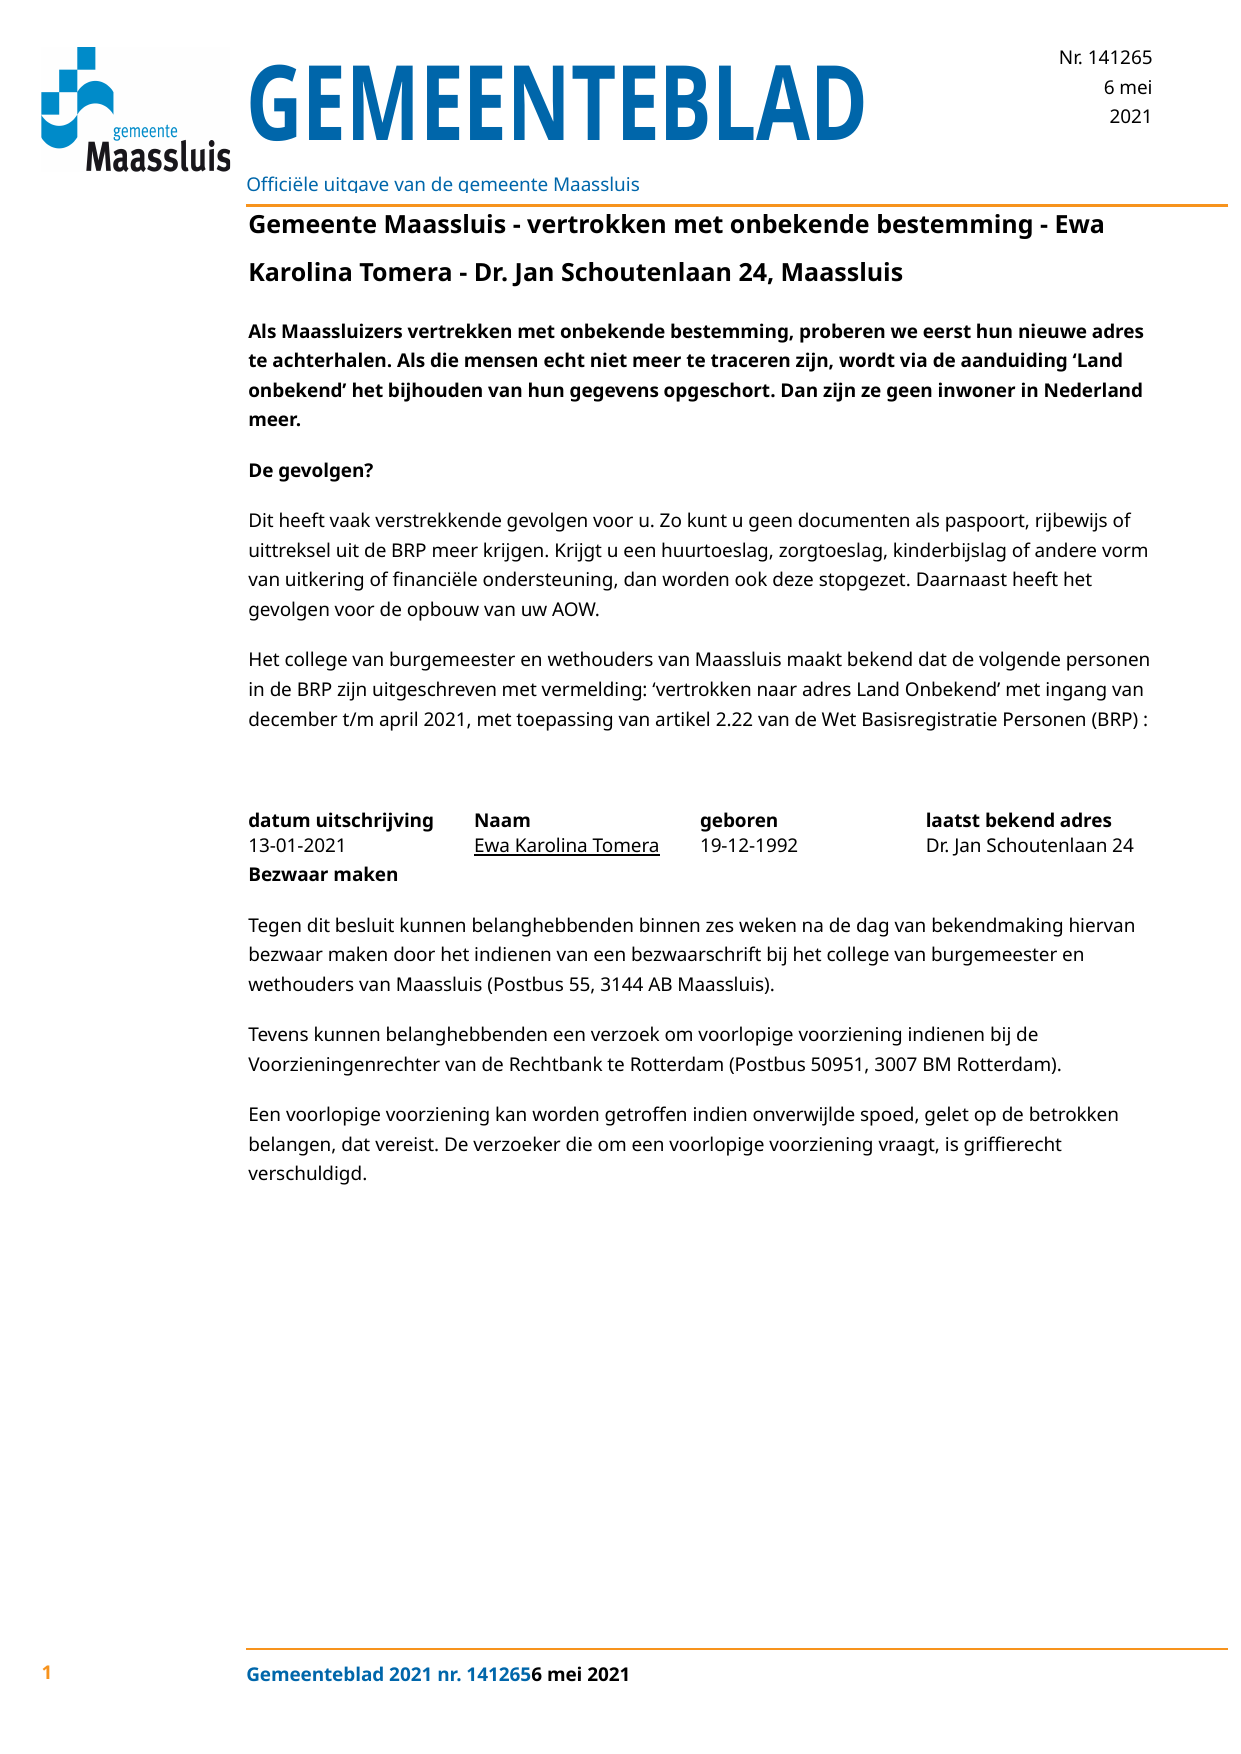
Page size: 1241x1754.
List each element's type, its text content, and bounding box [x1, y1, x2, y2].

text Dit heeft vaak verstrekkende gevolgen voor u. Zo kunt u geen documenten als paspoort, rijbewijs of uittreksel uit de BRP meer krijgen. Krijgt u een huurtoeslag, zorgtoeslag, kinderbijslag of andere vorm van uitkering of financiële ondersteuning, dan worden ook deze stopgezet. Daarnaast heeft het gevolgen voor de opbouw van uw AOW. [248, 507, 1152, 622]
text Tevens kunnen belanghebbenden een verzoek om voorlopige voorziening indienen bij de Voorzieningenrechter van de Rechtbank te Rotterdam (Postbus 50951, 3007 BM Rotterdam). [248, 1021, 1152, 1077]
table_header Naam [474, 807, 700, 832]
table_header geboren [700, 807, 926, 832]
table_cell Dr. Jan Schoutenlaan 24 [926, 833, 1152, 858]
text Gemeente Maassluis - vertrokken met onbekende bestemming - Ewa Karolina Tomera - Dr. Jan Schoutenlaan 24, Maassluis [248, 207, 1152, 288]
text Een voorlopige voorziening kan worden getroffen indien onverwijlde spoed, gelet op de betrokken belangen, dat vereist. De verzoeker die om een voorlopige voorziening vraagt, is griffierecht verschuldigd. [248, 1101, 1152, 1186]
text De gevolgen? [248, 457, 1152, 483]
text Tegen dit besluit kunnen belanghebbenden binnen zes weken na de dag van bekendmaking hiervan bezwaar maken door het indienen van een bezwaarschrift bij het college van burgemeester en wethouders van Maassluis (Postbus 55, 3144 AB Maassluis). [248, 912, 1152, 997]
text Het college van burgemeester en wethouders van Maassluis maakt bekend dat de volgende personen in de BRP zijn uitgeschreven met vermelding: ‘vertrokken naar adres Land Onbekend’ met ingang van december t/m april 2021, met toepassing van artikel 2.22 van de Wet Basisregistratie Personen (BRP) : [248, 647, 1152, 732]
picture [41, 47, 231, 172]
table_cell Ewa Karolina Tomera [474, 833, 700, 858]
table_header datum uitschrijving [248, 807, 474, 832]
table_header laatst bekend adres [926, 807, 1152, 832]
table_cell 19-12-1992 [700, 833, 926, 858]
text Bezwaar maken [248, 861, 1152, 887]
picture [41, 47, 77, 92]
text Als Maassluizers vertrekken met onbekende bestemming, proberen we eerst hun nieuwe adres te achterhalen. Als die mensen echt niet meer te traceren zijn, wordt via de aanduiding ‘Land onbekend’ het bijhouden van hun gegevens opgeschort. Dan zijn ze geen inwoner in Nederland meer. [248, 318, 1152, 432]
table_cell 13-01-2021 [248, 833, 474, 858]
